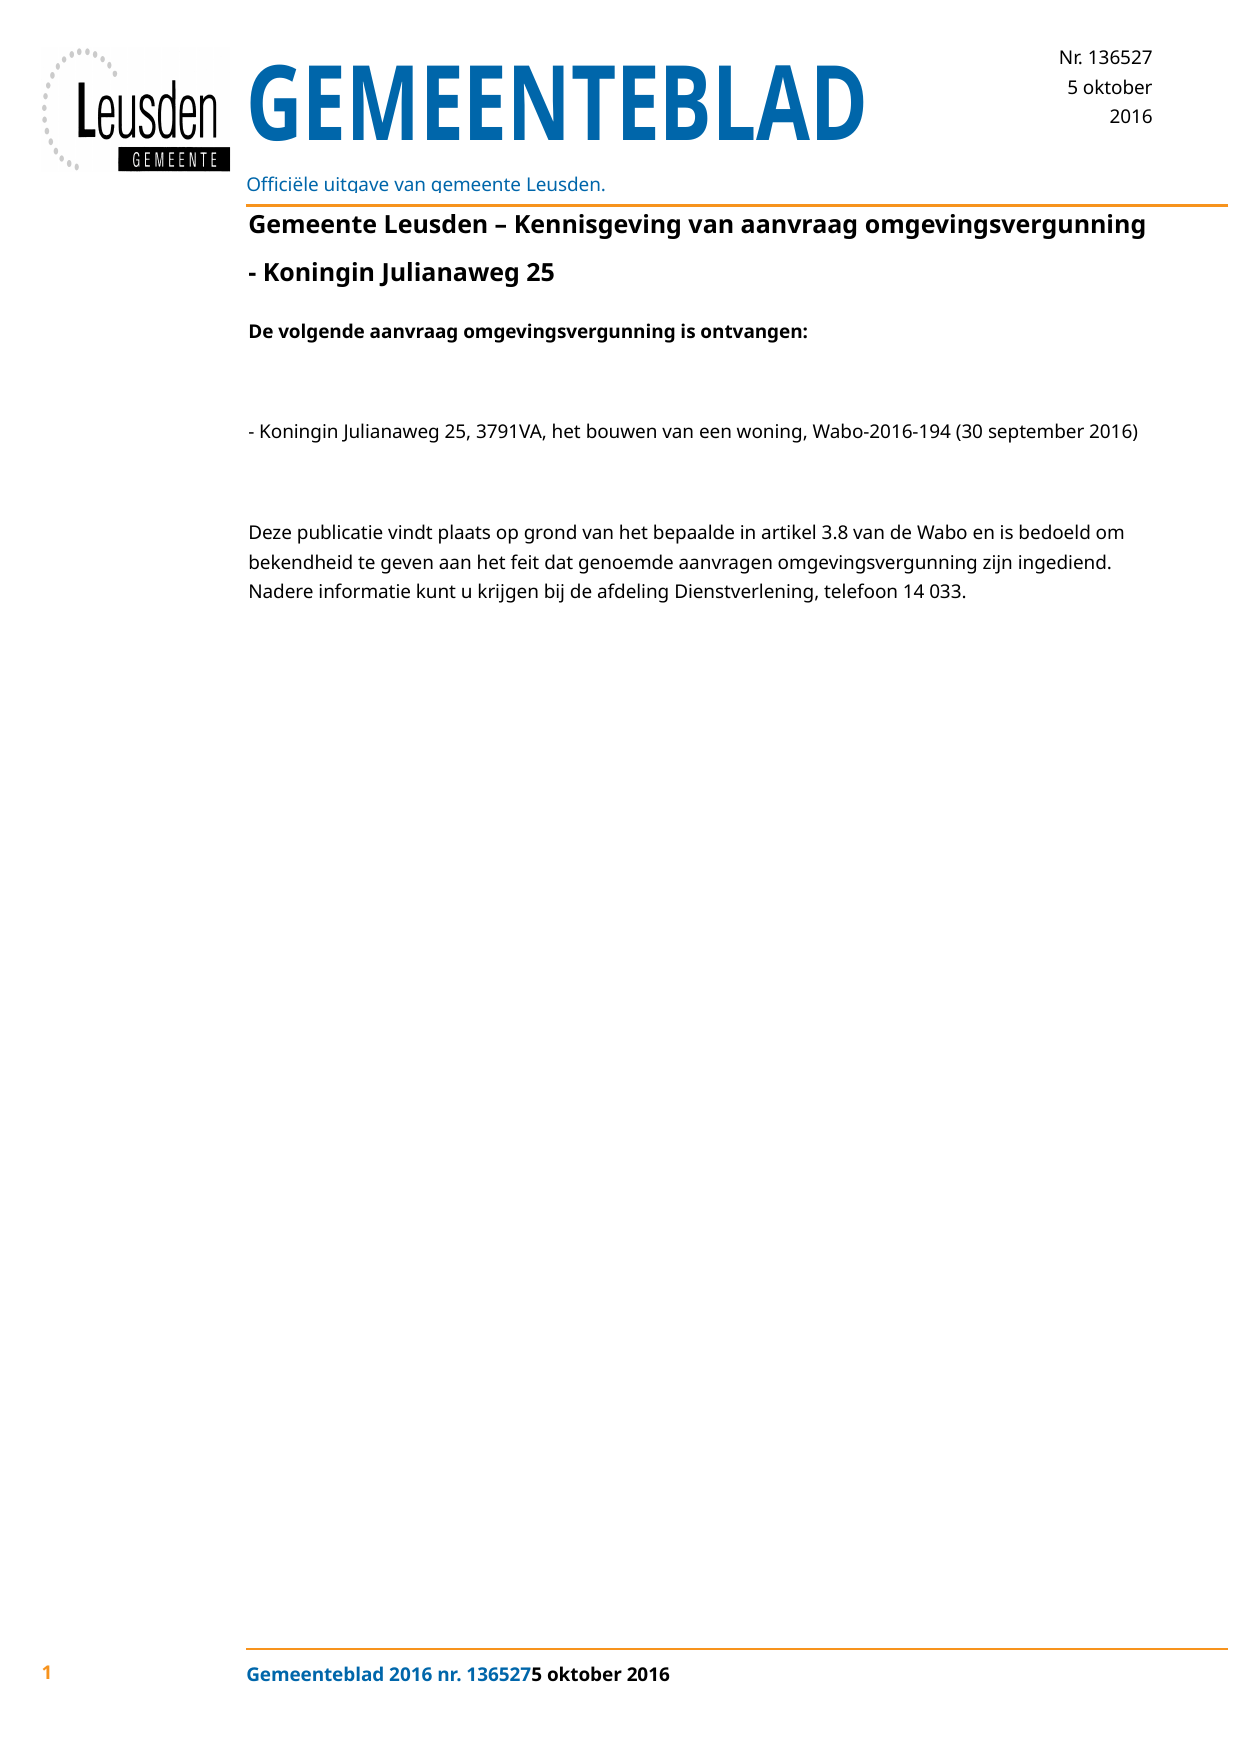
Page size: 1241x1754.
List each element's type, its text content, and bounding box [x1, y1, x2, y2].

text Deze publicatie vindt plaats op grond van het bepaalde in artikel 3.8 van de Wabo en is bedoeld om bekendheid te geven aan het feit dat genoemde aanvragen omgevingsvergunning zijn ingediend. Nadere informatie kunt u krijgen bij de afdeling Dienstverlening, telefoon 14 033. [248, 519, 1152, 604]
text De volgende aanvraag omgevingsvergunning is ontvangen: [248, 318, 1152, 344]
text - Koningin Julianaweg 25, 3791VA, het bouwen van een woning, Wabo-2016-194 (30 september 2016) [248, 419, 1152, 444]
picture [41, 47, 231, 172]
text Gemeente Leusden – Kennisgeving van aanvraag omgevingsvergunning - Koningin Julianaweg 25 [248, 207, 1152, 288]
